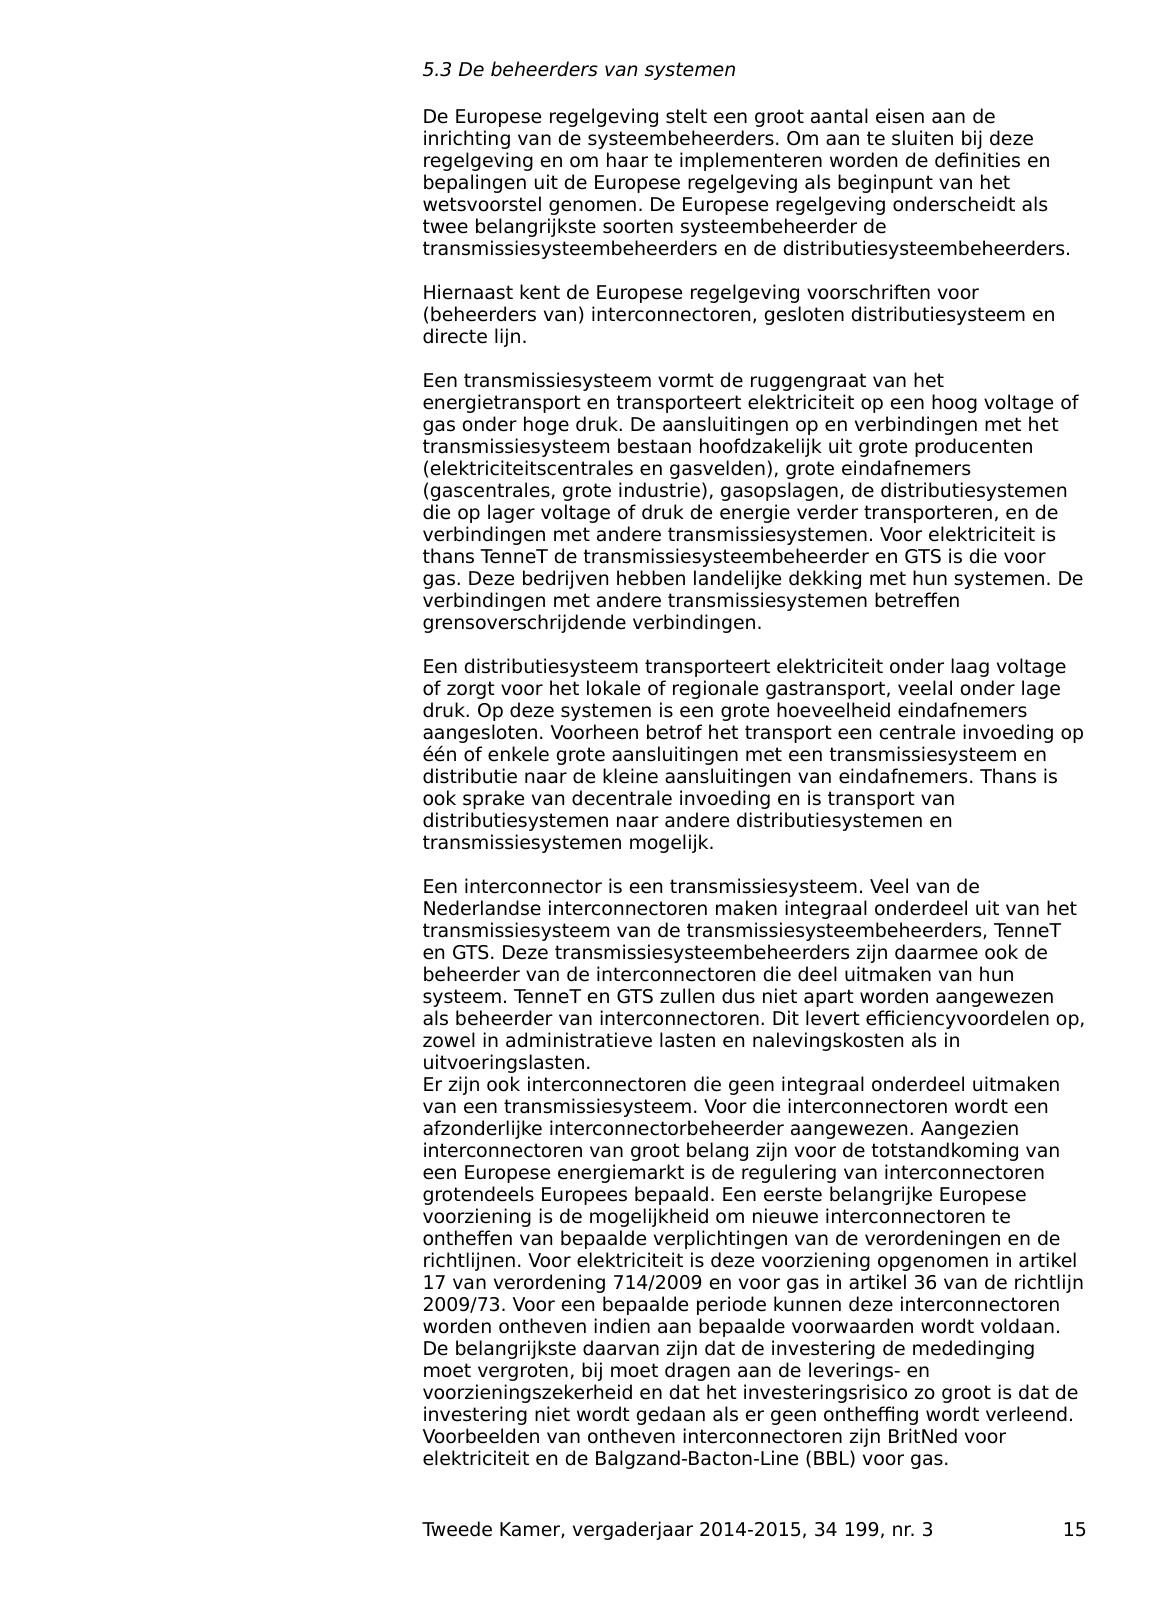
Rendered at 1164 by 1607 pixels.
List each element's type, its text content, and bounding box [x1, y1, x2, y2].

text Een distributiesysteem transporteert elektriciteit onder laag voltage of zorgt voor het lokale of regionale gastransport, veelal onder lage druk. Op deze systemen is een grote hoeveelheid eindafnemers aangesloten. Voorheen betrof het transport een centrale invoeding op één of enkele grote aansluitingen met een transmissiesysteem en distributie naar de kleine aansluitingen van eindafnemers. Thans is ook sprake van decentrale invoeding en is transport van distributiesystemen naar andere distributiesystemen en transmissiesystemen mogelijk. [422, 656, 1087, 854]
text Een transmissiesysteem vormt de ruggengraat van het energietransport en transporteert elektriciteit op een hoog voltage of gas onder hoge druk. De aansluitingen op en verbindingen met het transmissiesysteem bestaan hoofdzakelijk uit grote producenten (elektriciteitscentrales en gasvelden), grote eindafnemers (gascentrales, grote industrie), gasopslagen, de distributiesystemen die op lager voltage of druk de energie verder transporteren, en de verbindingen met andere transmissiesystemen. Voor elektriciteit is thans TenneT de transmissiesysteembeheerder en GTS is die voor gas. Deze bedrijven hebben landelijke dekking met hun systemen. De verbindingen met andere transmissiesystemen betreffen grensoverschrijdende verbindingen. [422, 370, 1087, 634]
subtitle 5.3 De beheerders van systemen [422, 59, 1087, 81]
text Er zijn ook interconnectoren die geen integraal onderdeel uitmaken van een transmissiesysteem. Voor die interconnectoren wordt een afzonderlijke interconnectorbeheerder aangewezen. Aangezien interconnectoren van groot belang zijn voor de totstandkoming van een Europese energiemarkt is de regulering van interconnectoren grotendeels Europees bepaald. Een eerste belangrijke Europese voorziening is de mogelijkheid om nieuwe interconnectoren te ontheffen van bepaalde verplichtingen van de verordeningen en de richtlijnen. Voor elektriciteit is deze voorziening opgenomen in artikel 17 van verordening 714/2009 en voor gas in artikel 36 van de richtlijn 2009/73. Voor een bepaalde periode kunnen deze interconnectoren worden ontheven indien aan bepaalde voorwaarden wordt voldaan. De belangrijkste daarvan zijn dat de investering de mededinging moet vergroten, bij moet dragen aan de leverings- en voorzieningszekerheid en dat het investeringsrisico zo groot is dat de investering niet wordt gedaan als er geen ontheffing wordt verleend. Voorbeelden van ontheven interconnectoren zijn BritNed voor elektriciteit en de Balgzand-Bacton-Line (BBL) voor gas. [422, 1074, 1087, 1469]
text De Europese regelgeving stelt een groot aantal eisen aan de inrichting van de systeembeheerders. Om aan te sluiten bij deze regelgeving en om haar te implementeren worden de definities en bepalingen uit de Europese regelgeving als beginpunt van het wetsvoorstel genomen. De Europese regelgeving onderscheidt als twee belangrijkste soorten systeembeheerder de transmissiesysteembeheerders en de distributiesysteembeheerders. [422, 106, 1087, 260]
text Hiernaast kent de Europese regelgeving voorschriften voor (beheerders van) interconnectoren, gesloten distributiesysteem en directe lijn. [422, 282, 1087, 348]
text Een interconnector is een transmissiesysteem. Veel van de Nederlandse interconnectoren maken integraal onderdeel uit van het transmissiesysteem van de transmissiesysteembeheerders, TenneT en GTS. Deze transmissiesysteembeheerders zijn daarmee ook de beheerder van de interconnectoren die deel uitmaken van hun systeem. TenneT en GTS zullen dus niet apart worden aangewezen als beheerder van interconnectoren. Dit levert efficiencyvoordelen op, zowel in administratieve lasten en nalevingskosten als in uitvoeringslasten. [422, 876, 1087, 1074]
